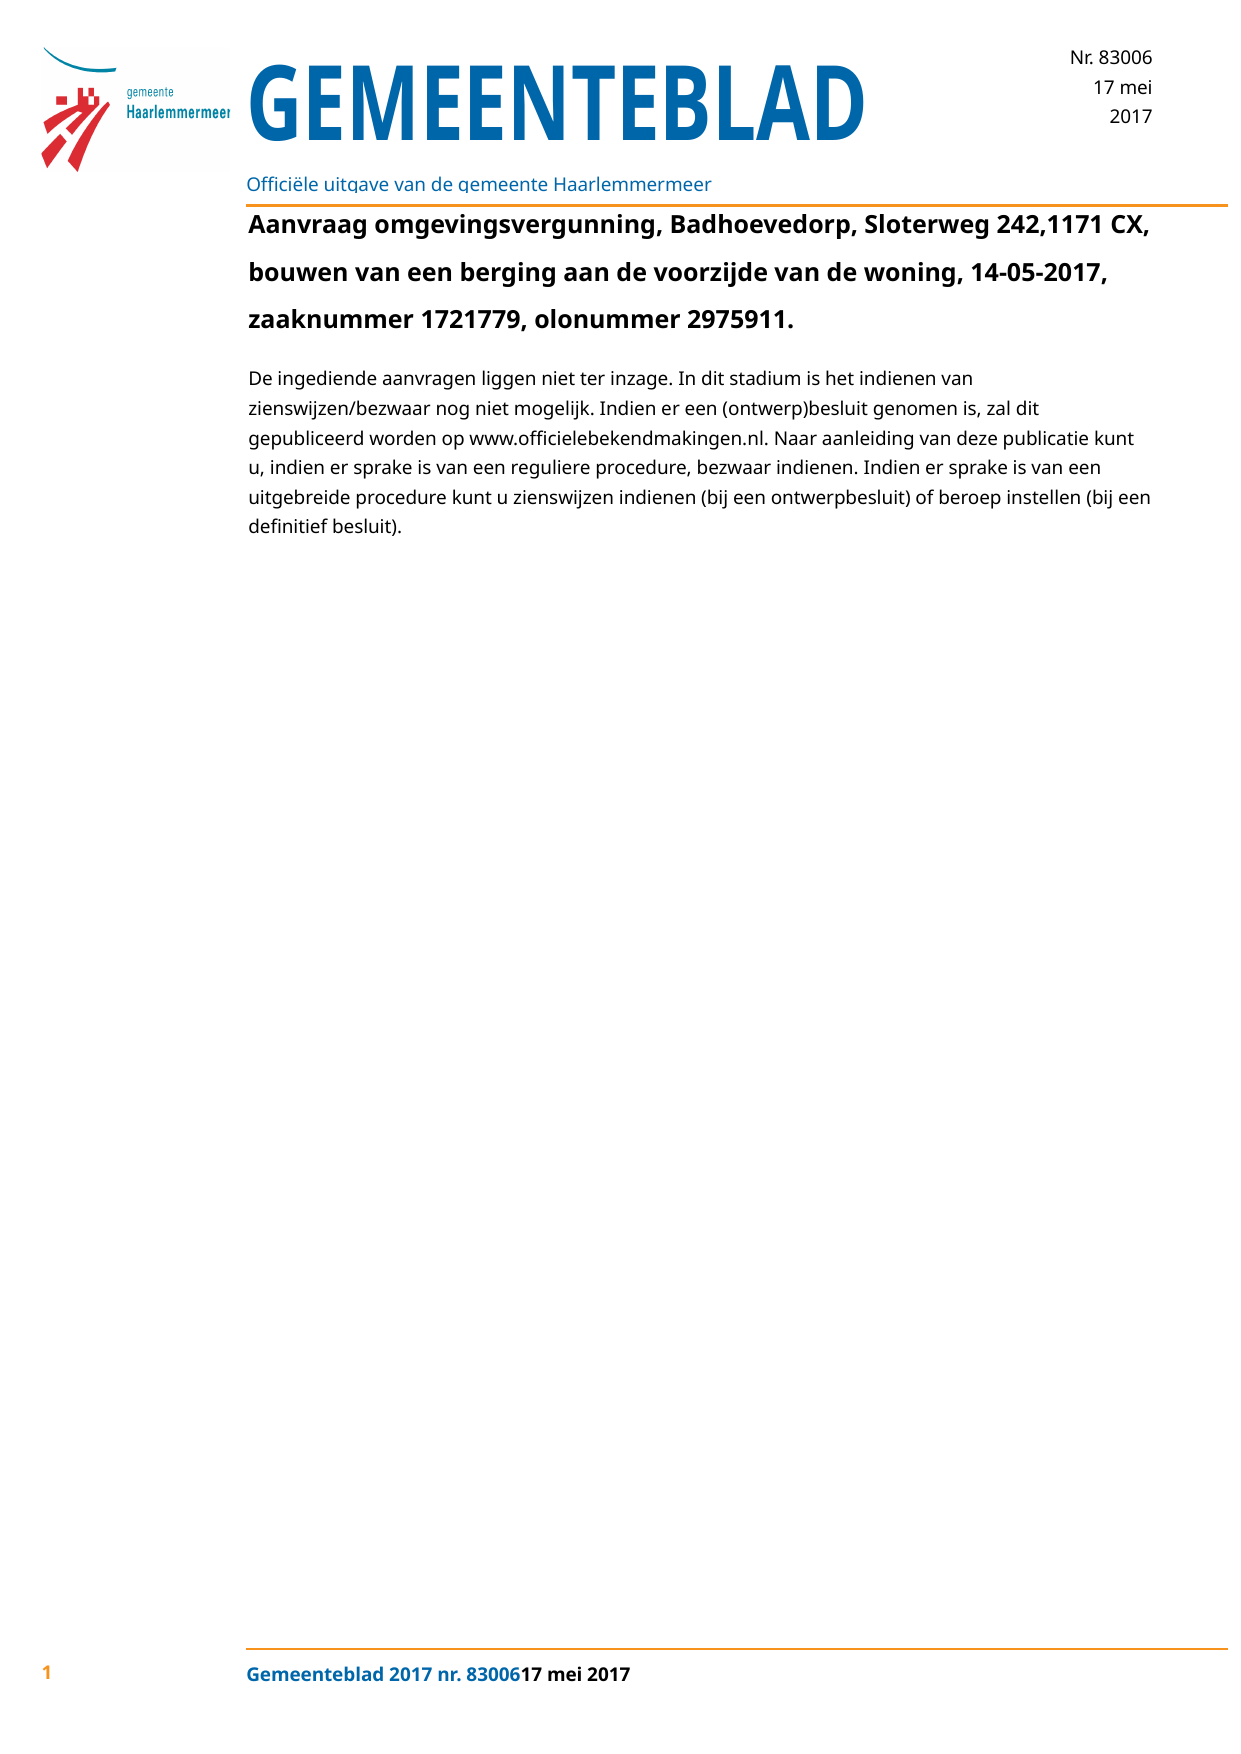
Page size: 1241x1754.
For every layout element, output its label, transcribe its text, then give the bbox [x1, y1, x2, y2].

picture [41, 47, 231, 172]
text Aanvraag omgevingsvergunning, Badhoevedorp, Sloterweg 242,1171 CX, bouwen van een berging aan de voorzijde van de woning, 14-05-2017, zaaknummer 1721779, olonummer 2975911. [248, 207, 1152, 336]
text De ingediende aanvragen liggen niet ter inzage. In dit stadium is het indienen van zienswijzen/bezwaar nog niet mogelijk. Indien er een (ontwerp)besluit genomen is, zal dit gepubliceerd worden op www.officielebekendmakingen.nl. Naar aanleiding van deze publicatie kunt u, indien er sprake is van een reguliere procedure, bezwaar indienen. Indien er sprake is van een uitgebreide procedure kunt u zienswijzen indienen (bij een ontwerpbesluit) of beroep instellen (bij een definitief besluit). [248, 366, 1152, 539]
